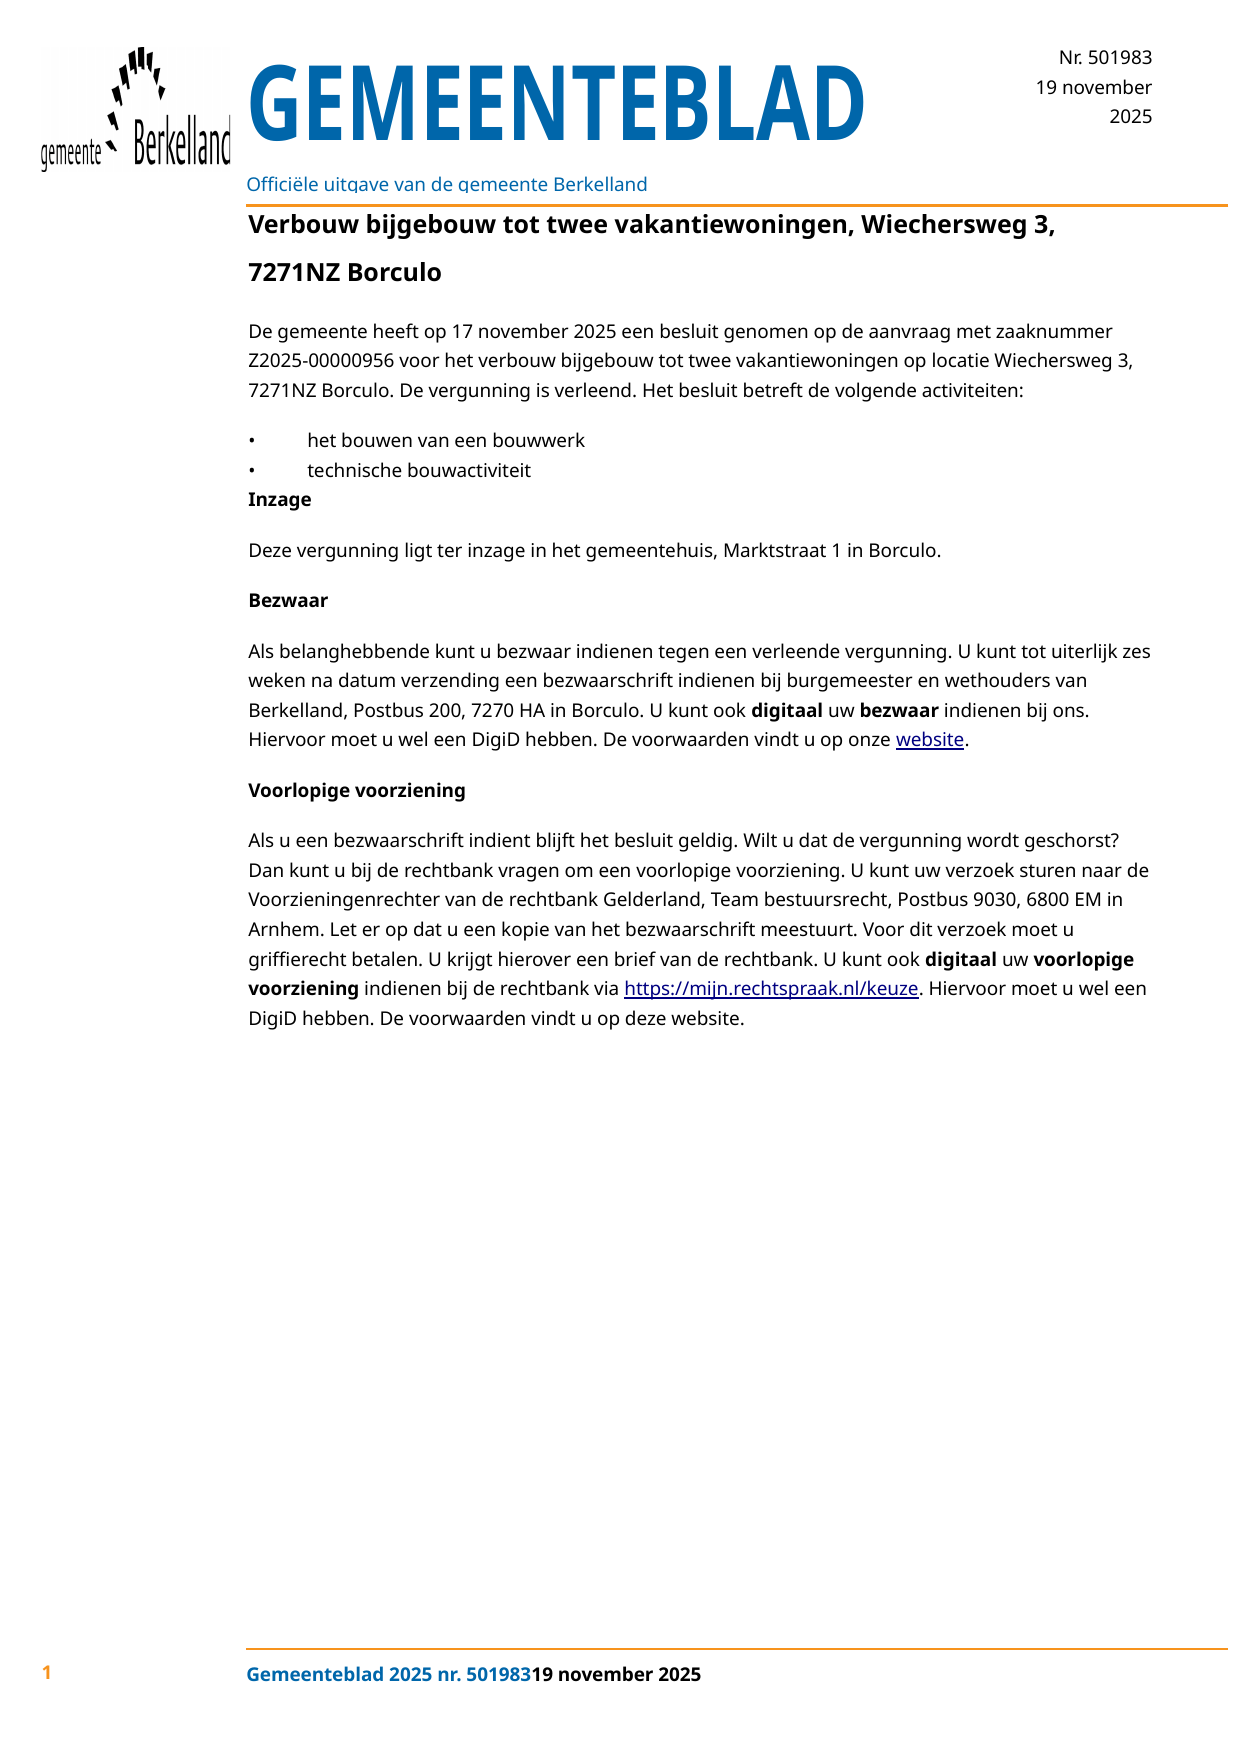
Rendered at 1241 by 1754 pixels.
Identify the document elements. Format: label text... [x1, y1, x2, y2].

text Als u een bezwaarschrift indient blijft het besluit geldig. Wilt u dat de vergunning wordt geschorst? Dan kunt u bij de rechtbank vragen om een voorlopige voorziening. U kunt uw verzoek sturen naar de Voorzieningenrechter van de rechtbank Gelderland, Team bestuursrecht, Postbus 9030, 6800 EM in Arnhem. Let er op dat u een kopie van het bezwaarschrift meestuurt. Voor dit verzoek moet u griffierecht betalen. U krijgt hierover een brief van de rechtbank. U kunt ook digitaal uw voorlopige voorziening indienen bij de rechtbank via https://mijn.rechtspraak.nl/keuze. Hiervoor moet u wel een DigiD hebben. De voorwaarden vindt u op deze website. [248, 827, 1152, 1031]
text Bezwaar [248, 587, 1152, 613]
text Deze vergunning ligt ter inzage in het gemeentehuis, Marktstraat 1 in Borculo. [248, 537, 1152, 563]
text De gemeente heeft op 17 november 2025 een besluit genomen op de aanvraag met zaaknummer Z2025-00000956 voor het verbouw bijgebouw tot twee vakantiewoningen op locatie Wiechersweg 3, 7271NZ Borculo. De vergunning is verleend. Het besluit betreft de volgende activiteiten: [248, 318, 1152, 403]
list technische bouwactiviteit [248, 457, 1152, 483]
text Inzage [248, 487, 1152, 512]
text Voorlopige voorziening [248, 777, 1152, 803]
list het bouwen van een bouwwerk [248, 427, 1152, 453]
picture [41, 47, 231, 172]
text Verbouw bijgebouw tot twee vakantiewoningen, Wiechersweg 3, 7271NZ Borculo [248, 207, 1152, 288]
text Als belanghebbende kunt u bezwaar indienen tegen een verleende vergunning. U kunt tot uiterlijk zes weken na datum verzending een bezwaarschrift indienen bij burgemeester en wethouders van Berkelland, Postbus 200, 7270 HA in Borculo. U kunt ook digitaal uw bezwaar indienen bij ons. Hiervoor moet u wel een DigiD hebben. De voorwaarden vindt u op onze website. [248, 638, 1152, 752]
